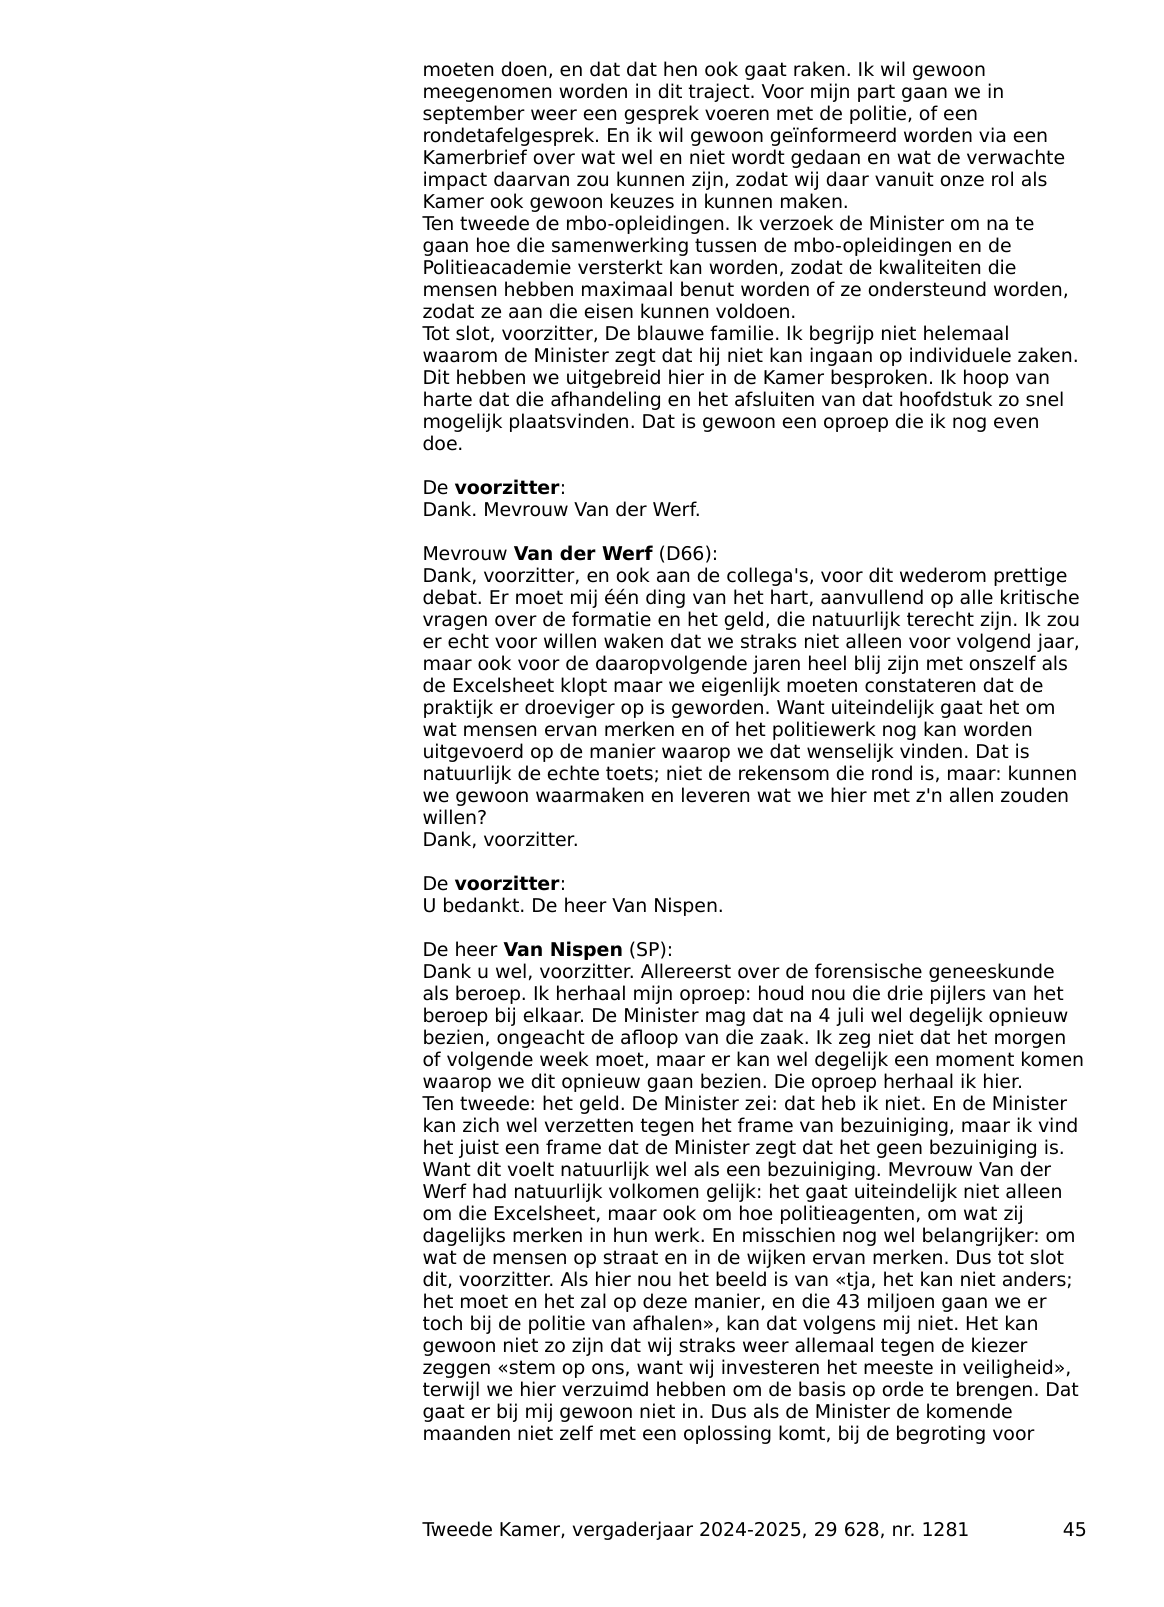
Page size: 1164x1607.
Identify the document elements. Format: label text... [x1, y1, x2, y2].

text Tot slot, voorzitter, De blauwe familie. Ik begrijp niet helemaal waarom de Minister zegt dat hij niet kan ingaan op individuele zaken. Dit hebben we uitgebreid hier in de Kamer besproken. Ik hoop van harte dat die afhandeling en het afsluiten van dat hoofdstuk zo snel mogelijk plaatsvinden. Dat is gewoon een oproep die ik nog even doe. [422, 323, 1087, 455]
text De heer Van Nispen (SP): [422, 939, 1087, 961]
text Ten tweede de mbo-opleidingen. Ik verzoek de Minister om na te gaan hoe die samenwerking tussen de mbo-opleidingen en de Politieacademie versterkt kan worden, zodat de kwaliteiten die mensen hebben maximaal benut worden of ze ondersteund worden, zodat ze aan die eisen kunnen voldoen. [422, 213, 1087, 323]
text De voorzitter: [422, 873, 1087, 895]
text De voorzitter: [422, 477, 1087, 499]
text Dank u wel, voorzitter. Allereerst over de forensische geneeskunde als beroep. Ik herhaal mijn oproep: houd nou die drie pijlers van het beroep bij elkaar. De Minister mag dat na 4 juli wel degelijk opnieuw bezien, ongeacht de afloop van die zaak. Ik zeg niet dat het morgen of volgende week moet, maar er kan wel degelijk een moment komen waarop we dit opnieuw gaan bezien. Die oproep herhaal ik hier. [422, 961, 1087, 1093]
text Dank, voorzitter. [422, 829, 1087, 851]
text Dank. Mevrouw Van der Werf. [422, 499, 1087, 521]
text U bedankt. De heer Van Nispen. [422, 895, 1087, 917]
text Mevrouw Van der Werf (D66): [422, 543, 1087, 565]
text Dank, voorzitter, en ook aan de collega's, voor dit wederom prettige debat. Er moet mij één ding van het hart, aanvullend op alle kritische vragen over de formatie en het geld, die natuurlijk terecht zijn. Ik zou er echt voor willen waken dat we straks niet alleen voor volgend jaar, maar ook voor de daaropvolgende jaren heel blij zijn met onszelf als de Excelsheet klopt maar we eigenlijk moeten constateren dat de praktijk er droeviger op is geworden. Want uiteindelijk gaat het om wat mensen ervan merken en of het politiewerk nog kan worden uitgevoerd op de manier waarop we dat wenselijk vinden. Dat is natuurlijk de echte toets; niet de rekensom die rond is, maar: kunnen we gewoon waarmaken en leveren wat we hier met z'n allen zouden willen? [422, 565, 1087, 829]
text Ten tweede: het geld. De Minister zei: dat heb ik niet. En de Minister kan zich wel verzetten tegen het frame van bezuiniging, maar ik vind het juist een frame dat de Minister zegt dat het geen bezuiniging is. Want dit voelt natuurlijk wel als een bezuiniging. Mevrouw Van der Werf had natuurlijk volkomen gelijk: het gaat uiteindelijk niet alleen om die Excelsheet, maar ook om hoe politieagenten, om wat zij dagelijks merken in hun werk. En misschien nog wel belangrijker: om wat de mensen op straat en in de wijken ervan merken. Dus tot slot dit, voorzitter. Als hier nou het beeld is van «tja, het kan niet anders; het moet en het zal op deze manier, en die 43 miljoen gaan we er toch bij de politie van afhalen», kan dat volgens mij niet. Het kan gewoon niet zo zijn dat wij straks weer allemaal tegen de kiezer zeggen «stem op ons, want wij investeren het meeste in veiligheid», terwijl we hier verzuimd hebben om de basis op orde te brengen. Dat gaat er bij mij gewoon niet in. Dus als de Minister de komende maanden niet zelf met een oplossing komt, bij de begroting voor [422, 1093, 1087, 1444]
text moeten doen, en dat dat hen ook gaat raken. Ik wil gewoon meegenomen worden in dit traject. Voor mijn part gaan we in september weer een gesprek voeren met de politie, of een rondetafelgesprek. En ik wil gewoon geïnformeerd worden via een Kamerbrief over wat wel en niet wordt gedaan en wat de verwachte impact daarvan zou kunnen zijn, zodat wij daar vanuit onze rol als Kamer ook gewoon keuzes in kunnen maken. [422, 59, 1087, 213]
